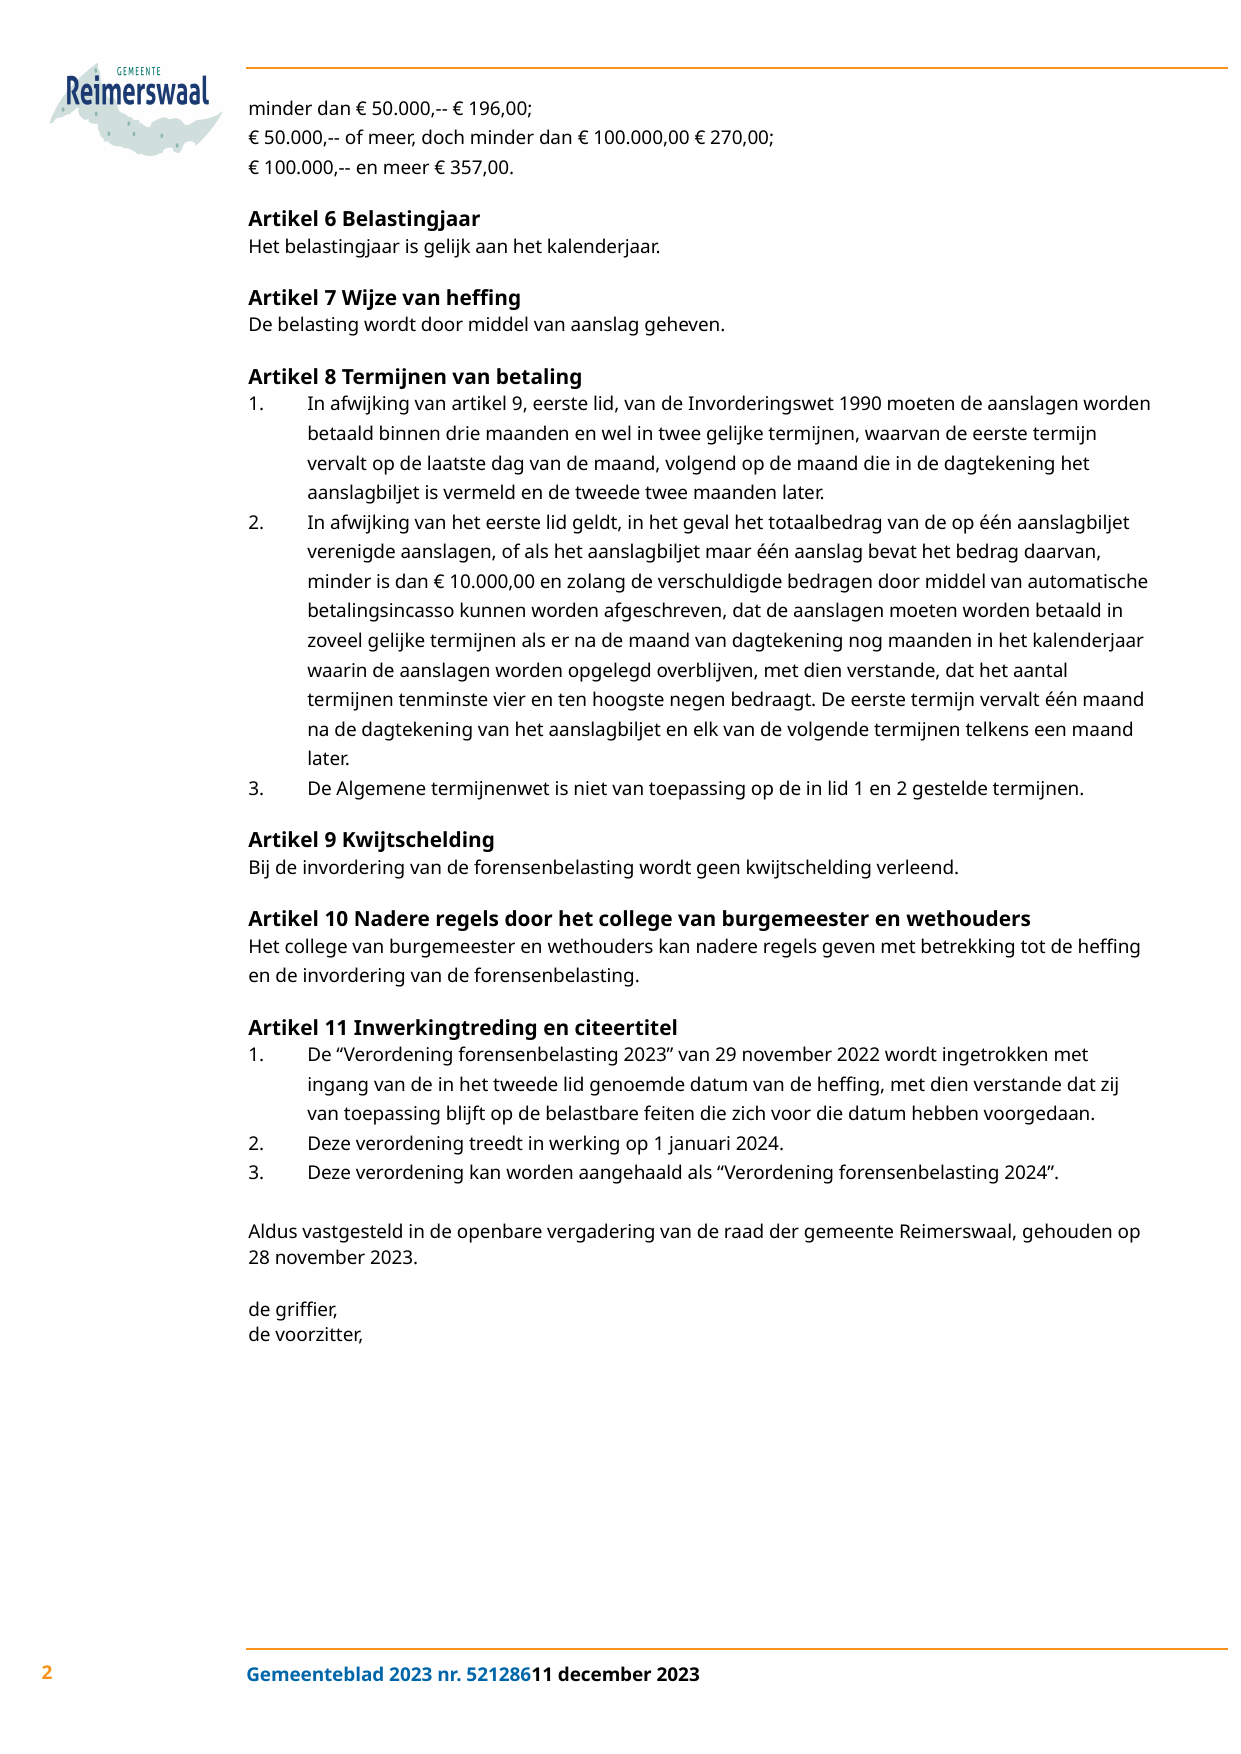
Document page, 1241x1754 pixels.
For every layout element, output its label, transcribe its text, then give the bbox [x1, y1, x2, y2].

text € 50.000,-- of meer, doch minder dan € 100.000,00 € 270,00; [248, 124, 1152, 150]
text Artikel 10 Nadere regels door het college van burgemeester en wethouders [248, 904, 1152, 933]
text de voorzitter, [248, 1322, 1152, 1347]
text Bij de invordering van de forensenbelasting wordt geen kwijtschelding verleend. [248, 854, 1152, 880]
text Artikel 6 Belastingjaar [248, 204, 1152, 233]
text Artikel 11 Inwerkingtreding en citeertitel [248, 1013, 1152, 1041]
text Artikel 7 Wijze van heffing [248, 283, 1152, 312]
list Deze verordening treedt in werking op 1 januari 2024. [248, 1130, 1152, 1156]
list De Algemene termijnenwet is niet van toepassing op de in lid 1 en 2 gestelde termijnen. [248, 775, 1152, 801]
text Artikel 8 Termijnen van betaling [248, 362, 1152, 391]
text de griffier, [248, 1296, 1152, 1322]
text € 100.000,-- en meer € 357,00. [248, 154, 1152, 180]
text Artikel 9 Kwijtschelding [248, 826, 1152, 854]
list De “Verordening forensenbelasting 2023” van 29 november 2022 wordt ingetrokken met ingang van de in het tweede lid genoemde datum van de heffing, met dien verstande dat zij van toepassing blijft op de belastbare feiten die zich voor die datum hebben voorgedaan. [248, 1041, 1152, 1126]
list In afwijking van artikel 9, eerste lid, van de Invorderingswet 1990 moeten de aanslagen worden betaald binnen drie maanden en wel in twee gelijke termijnen, waarvan de eerste termijn vervalt op de laatste dag van de maand, volgend op de maand die in de dagtekening het aanslagbiljet is vermeld en de tweede twee maanden later. [248, 391, 1152, 505]
text Het college van burgemeester en wethouders kan nadere regels geven met betrekking tot de heffing en de invordering van de forensenbelasting. [248, 933, 1152, 988]
text Aldus vastgesteld in de openbare vergadering van de raad der gemeente Reimerswaal, gehouden op 28 november 2023. [248, 1219, 1152, 1270]
text minder dan € 50.000,-- € 196,00; [248, 95, 1152, 121]
list Deze verordening kan worden aangehaald als “Verordening forensenbelasting 2024”. [248, 1159, 1152, 1185]
text Het belastingjaar is gelijk aan het kalenderjaar. [248, 233, 1152, 258]
picture [41, 47, 231, 172]
list In afwijking van het eerste lid geldt, in het geval het totaalbedrag van de op één aanslagbiljet verenigde aanslagen, of als het aanslagbiljet maar één aanslag bevat het bedrag daarvan, minder is dan € 10.000,00 en zolang de verschuldigde bedragen door middel van automatische betalingsincasso kunnen worden afgeschreven, dat de aanslagen moeten worden betaald in zoveel gelijke termijnen als er na de maand van dagtekening nog maanden in het kalenderjaar waarin de aanslagen worden opgelegd overblijven, met dien verstande, dat het aantal termijnen tenminste vier en ten hoogste negen bedraagt. De eerste termijn vervalt één maand na de dagtekening van het aanslagbiljet en elk van de volgende termijnen telkens een maand later. [248, 509, 1152, 771]
text De belasting wordt door middel van aanslag geheven. [248, 312, 1152, 337]
